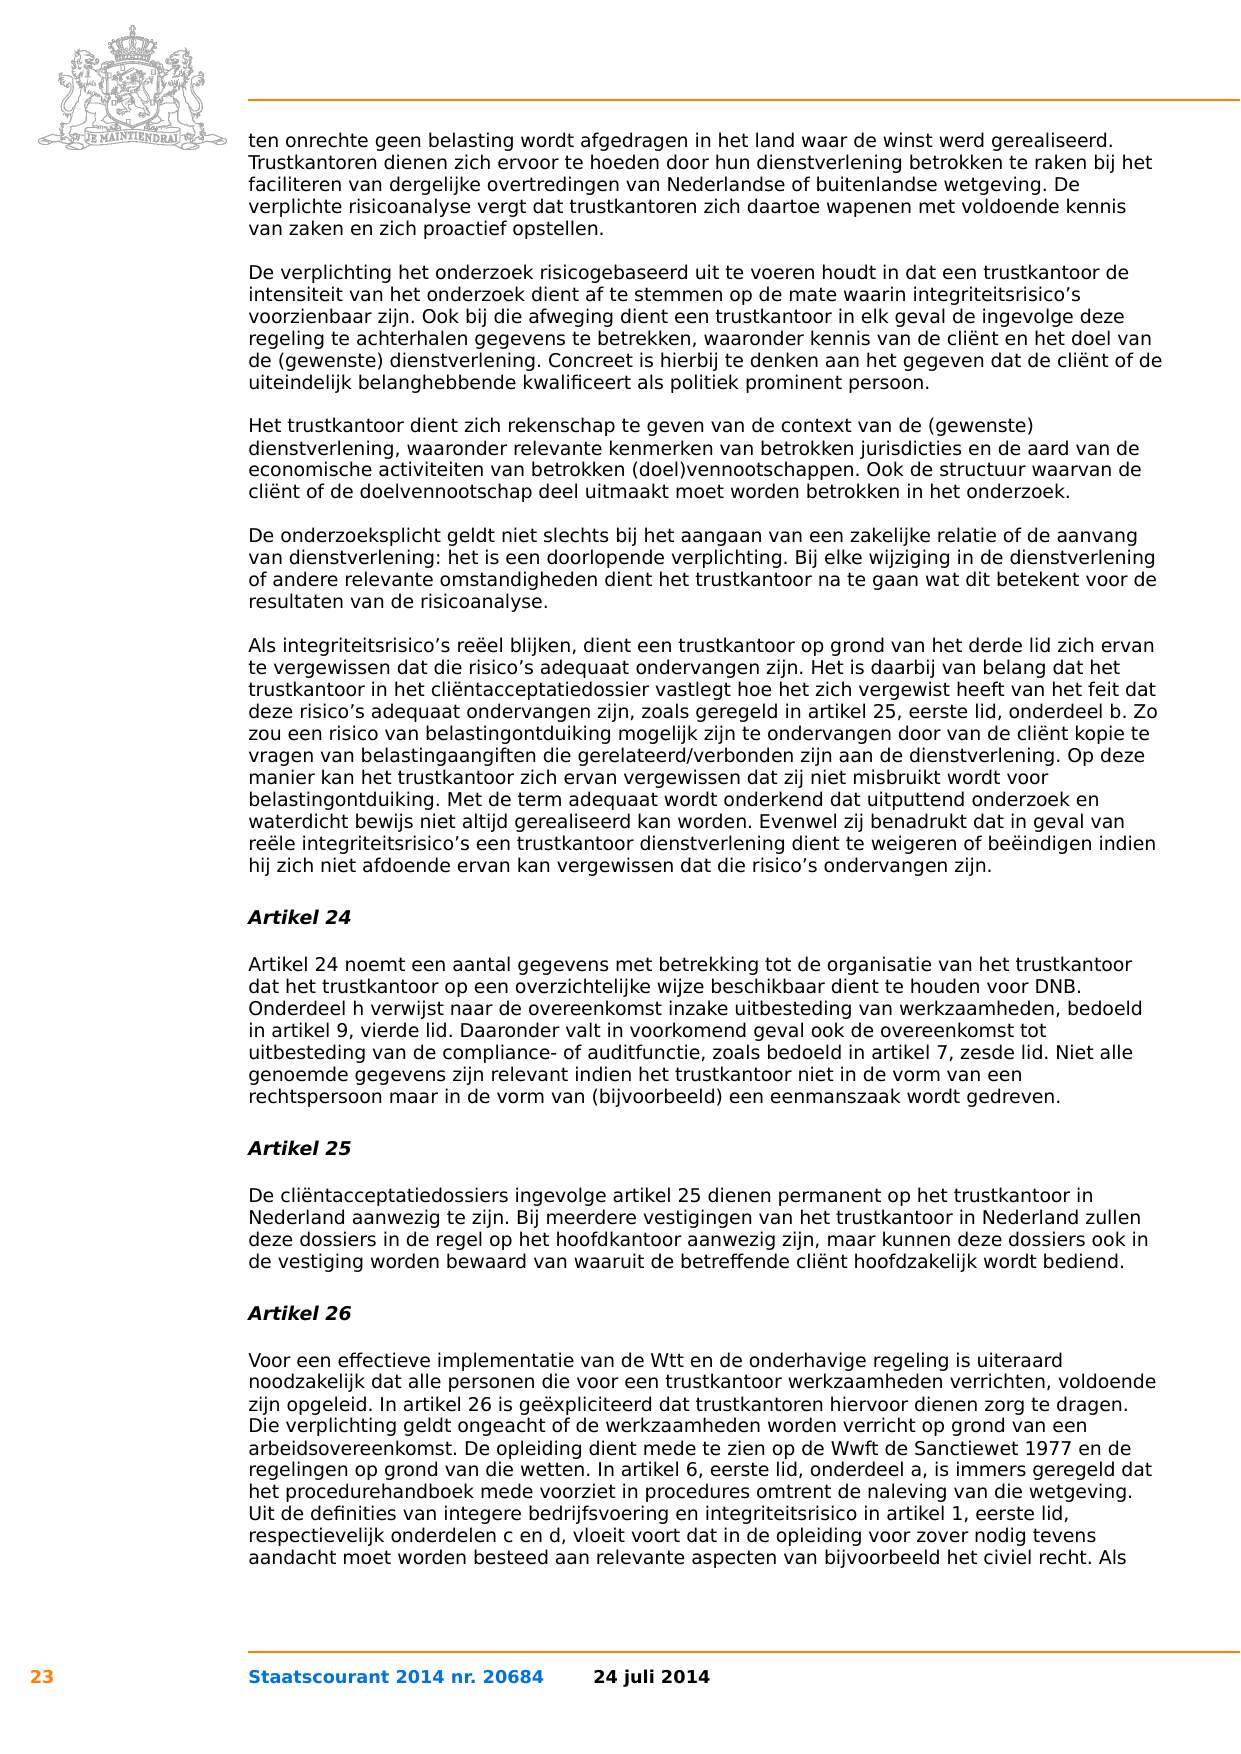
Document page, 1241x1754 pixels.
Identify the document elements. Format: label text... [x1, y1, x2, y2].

subtitle Artikel 24 [248, 907, 1163, 929]
text Voor een effectieve implementatie van de Wtt en de onderhavige regeling is uiteraard noodzakelijk dat alle personen die voor een trustkantoor werkzaamheden verrichten, voldoende zijn opgeleid. In artikel 26 is geëxpliciteerd dat trustkantoren hiervoor dienen zorg te dragen. Die verplichting geldt ongeacht of de werkzaamheden worden verricht op grond van een arbeidsovereenkomst. De opleiding dient mede te zien op de Wwft de Sanctiewet 1977 en de regelingen op grond van die wetten. In artikel 6, eerste lid, onderdeel a, is immers geregeld dat het procedurehandboek mede voorziet in procedures omtrent de naleving van die wetgeving. Uit de definities van integere bedrijfsvoering en integriteitsrisico in artikel 1, eerste lid, respectievelijk onderdelen c en d, vloeit voort dat in de opleiding voor zover nodig tevens aandacht moet worden besteed aan relevante aspecten van bijvoorbeeld het civiel recht. Als [248, 1349, 1163, 1569]
text De onderzoeksplicht geldt niet slechts bij het aangaan van een zakelijke relatie of de aanvang van dienstverlening: het is een doorlopende verplichting. Bij elke wijziging in de dienstverlening of andere relevante omstandigheden dient het trustkantoor na te gaan wat dit betekent voor de resultaten van de risicoanalyse. [248, 525, 1163, 613]
subtitle Artikel 25 [248, 1138, 1163, 1159]
text Als integriteitsrisico’s reëel blijken, dient een trustkantoor op grond van het derde lid zich ervan te vergewissen dat die risico’s adequaat ondervangen zijn. Het is daarbij van belang dat het trustkantoor in het cliëntacceptatiedossier vastlegt hoe het zich vergewist heeft van het feit dat deze risico’s adequaat ondervangen zijn, zoals geregeld in artikel 25, eerste lid, onderdeel b. Zo zou een risico van belastingontduiking mogelijk zijn te ondervangen door van de cliënt kopie te vragen van belastingaangiften die gerelateerd/verbonden zijn aan de dienstverlening. Op deze manier kan het trustkantoor zich ervan vergewissen dat zij niet misbruikt wordt voor belastingontduiking. Met de term adequaat wordt onderkend dat uitputtend onderzoek en waterdicht bewijs niet altijd gerealiseerd kan worden. Evenwel zij benadrukt dat in geval van reële integriteitsrisico’s een trustkantoor dienstverlening dient te weigeren of beëindigen indien hij zich niet afdoende ervan kan vergewissen dat die risico’s ondervangen zijn. [248, 635, 1163, 877]
subtitle Artikel 26 [248, 1302, 1163, 1324]
text Het trustkantoor dient zich rekenschap te geven van de context van de (gewenste) dienstverlening, waaronder relevante kenmerken van betrokken jurisdicties en de aard van de economische activiteiten van betrokken (doel)vennootschappen. Ook de structuur waarvan de cliënt of de doelvennootschap deel uitmaakt moet worden betrokken in het onderzoek. [248, 415, 1163, 503]
picture [38, 25, 227, 150]
text De cliëntacceptatiedossiers ingevolge artikel 25 dienen permanent op het trustkantoor in Nederland aanwezig te zijn. Bij meerdere vestigingen van het trustkantoor in Nederland zullen deze dossiers in de regel op het hoofdkantoor aanwezig zijn, maar kunnen deze dossiers ook in de vestiging worden bewaard van waaruit de betreffende cliënt hoofdzakelijk wordt bediend. [248, 1184, 1163, 1272]
text De verplichting het onderzoek risicogebaseerd uit te voeren houdt in dat een trustkantoor de intensiteit van het onderzoek dient af te stemmen op de mate waarin integriteitsrisico’s voorzienbaar zijn. Ook bij die afweging dient een trustkantoor in elk geval de ingevolge deze regeling te achterhalen gegevens te betrekken, waaronder kennis van de cliënt en het doel van de (gewenste) dienstverlening. Concreet is hierbij te denken aan het gegeven dat de cliënt of de uiteindelijk belanghebbende kwalificeert als politiek prominent persoon. [248, 262, 1163, 393]
text ten onrechte geen belasting wordt afgedragen in het land waar de winst werd gerealiseerd. Trustkantoren dienen zich ervoor te hoeden door hun dienstverlening betrokken te raken bij het faciliteren van dergelijke overtredingen van Nederlandse of buitenlandse wetgeving. De verplichte risicoanalyse vergt dat trustkantoren zich daartoe wapenen met voldoende kennis van zaken en zich proactief opstellen. [248, 130, 1163, 240]
text Artikel 24 noemt een aantal gegevens met betrekking tot de organisatie van het trustkantoor dat het trustkantoor op een overzichtelijke wijze beschikbaar dient te houden voor DNB. Onderdeel h verwijst naar de overeenkomst inzake uitbesteding van werkzaamheden, bedoeld in artikel 9, vierde lid. Daaronder valt in voorkomend geval ook de overeenkomst tot uitbesteding van de compliance- of auditfunctie, zoals bedoeld in artikel 7, zesde lid. Niet alle genoemde gegevens zijn relevant indien het trustkantoor niet in de vorm van een rechtspersoon maar in de vorm van (bijvoorbeeld) een eenmanszaak wordt gedreven. [248, 954, 1163, 1108]
